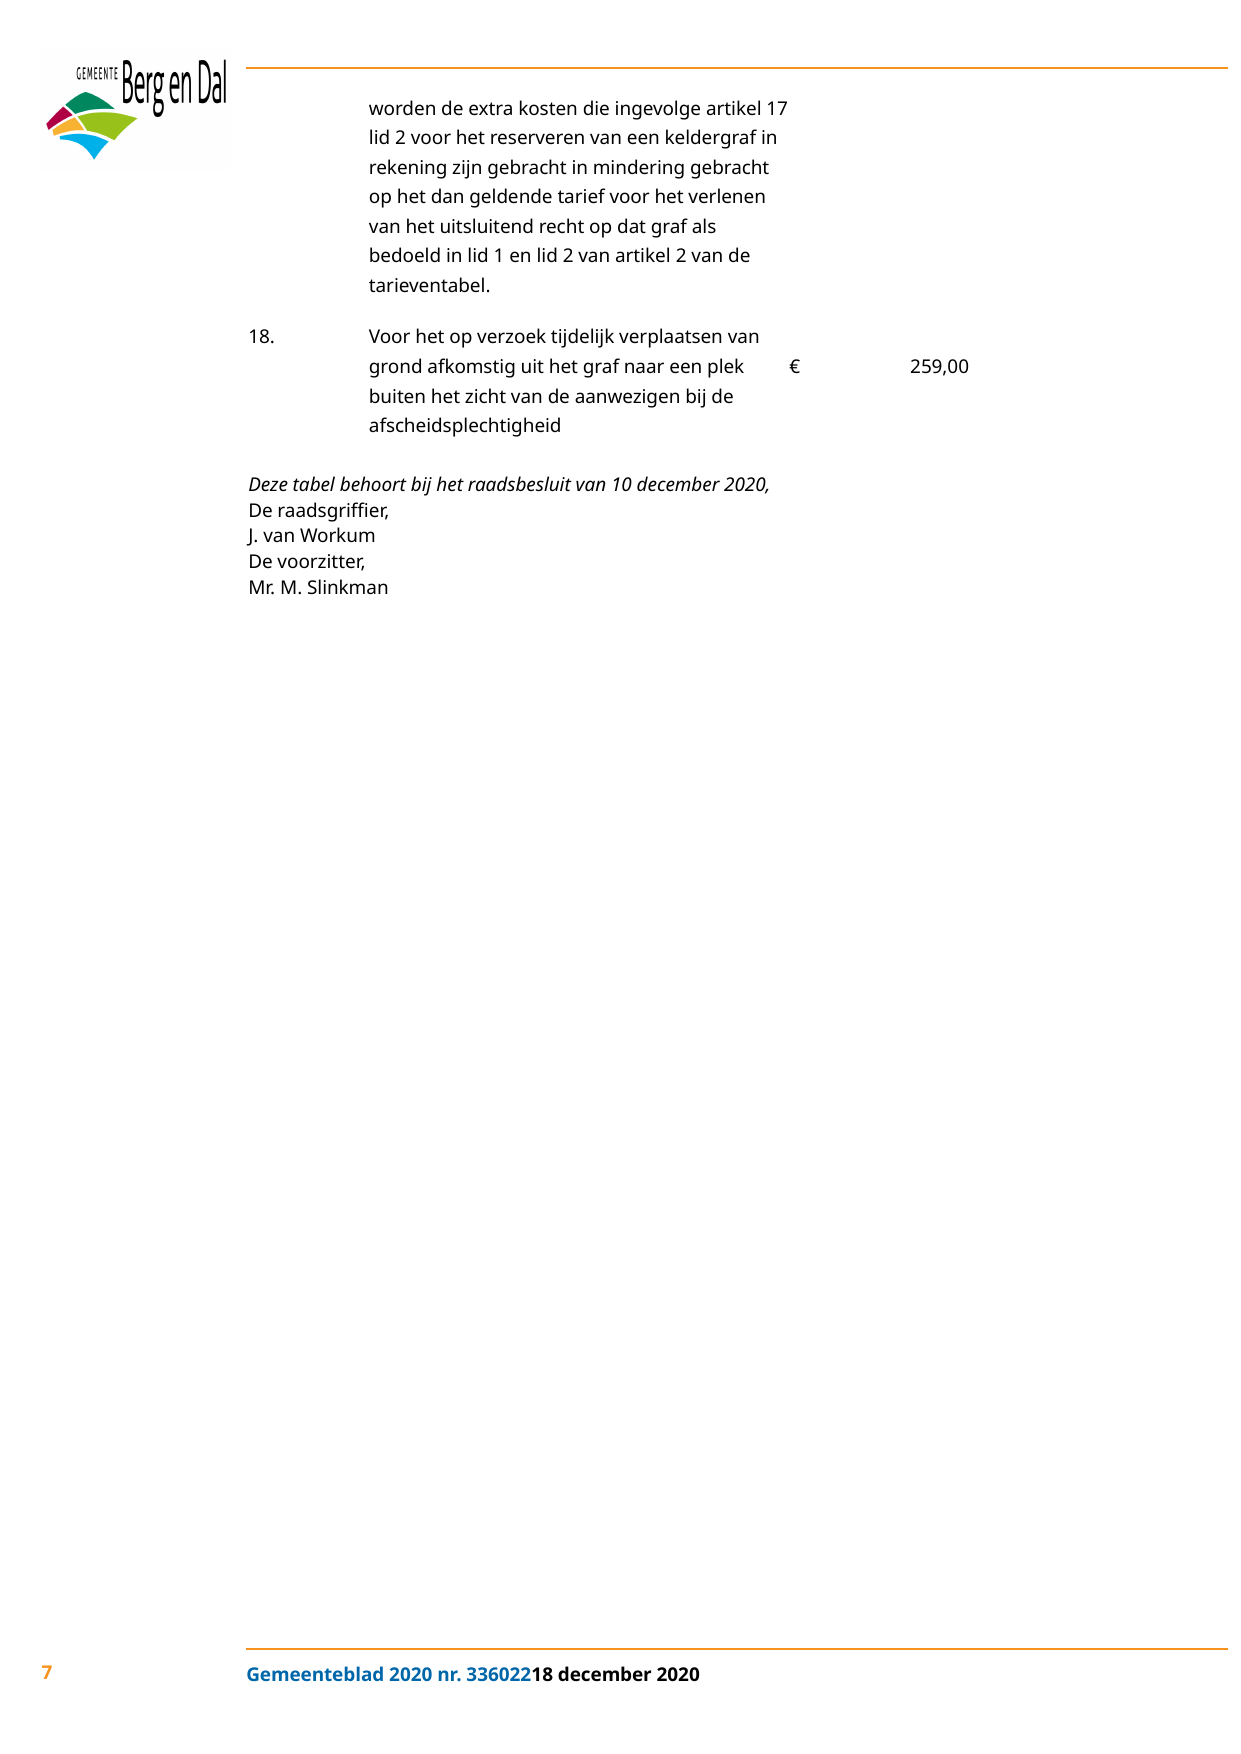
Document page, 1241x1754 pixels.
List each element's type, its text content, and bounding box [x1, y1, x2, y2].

text De raadsgriffier, [248, 497, 1152, 522]
text De voorzitter, [248, 548, 1152, 574]
text J. van Workum [248, 522, 1152, 548]
table_cell 18. [248, 324, 369, 438]
table_cell [248, 95, 369, 298]
table_cell [789, 95, 910, 298]
table_cell [910, 95, 1152, 298]
table_cell [910, 298, 1152, 324]
text Deze tabel behoort bij het raadsbesluit van 10 december 2020, [248, 471, 1152, 497]
picture [41, 47, 231, 172]
text Mr. M. Slinkman [248, 574, 1152, 600]
table_cell Voor het op verzoek tijdelijk verplaatsen van grond afkomstig uit het graf naar een plek buiten het zicht van de aanwezigen bij de afscheidsplechtigheid [369, 324, 789, 438]
table_cell 259,00 [910, 324, 1152, 438]
table_cell [248, 298, 369, 324]
table_cell worden de extra kosten die ingevolge artikel 17 lid 2 voor het reserveren van een keldergraf in rekening zijn gebracht in mindering gebracht op het dan geldende tarief voor het verlenen van het uitsluitend recht op dat graf als bedoeld in lid 1 en lid 2 van artikel 2 van de tarieventabel. [369, 95, 789, 298]
table_cell € [789, 324, 910, 438]
table_cell [369, 298, 789, 324]
table_cell [789, 298, 910, 324]
